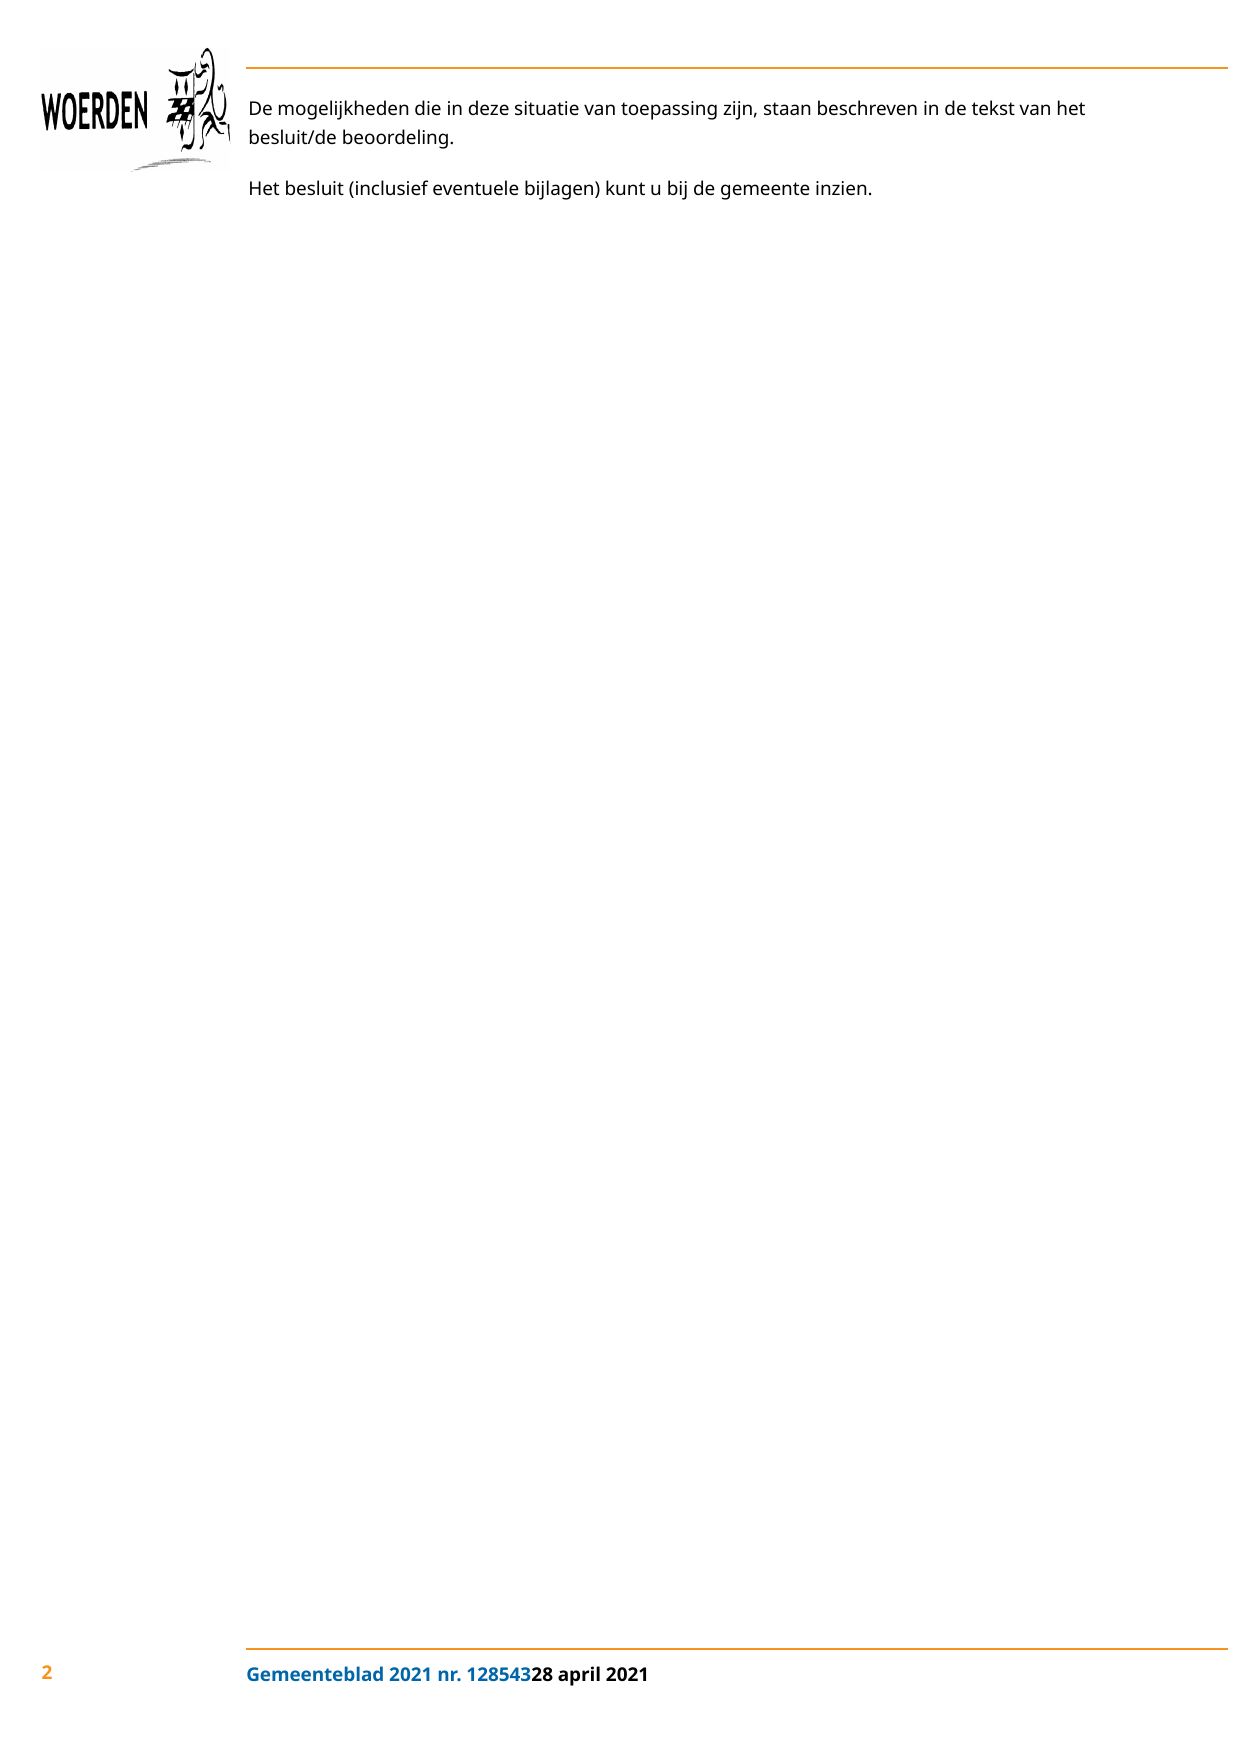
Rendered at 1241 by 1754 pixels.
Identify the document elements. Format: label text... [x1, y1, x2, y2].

picture [41, 47, 231, 172]
text De mogelijkheden die in deze situatie van toepassing zijn, staan beschreven in de tekst van het besluit/de beoordeling. [248, 95, 1152, 150]
text Het besluit (inclusief eventuele bijlagen) kunt u bij de gemeente inzien. [248, 175, 1152, 201]
